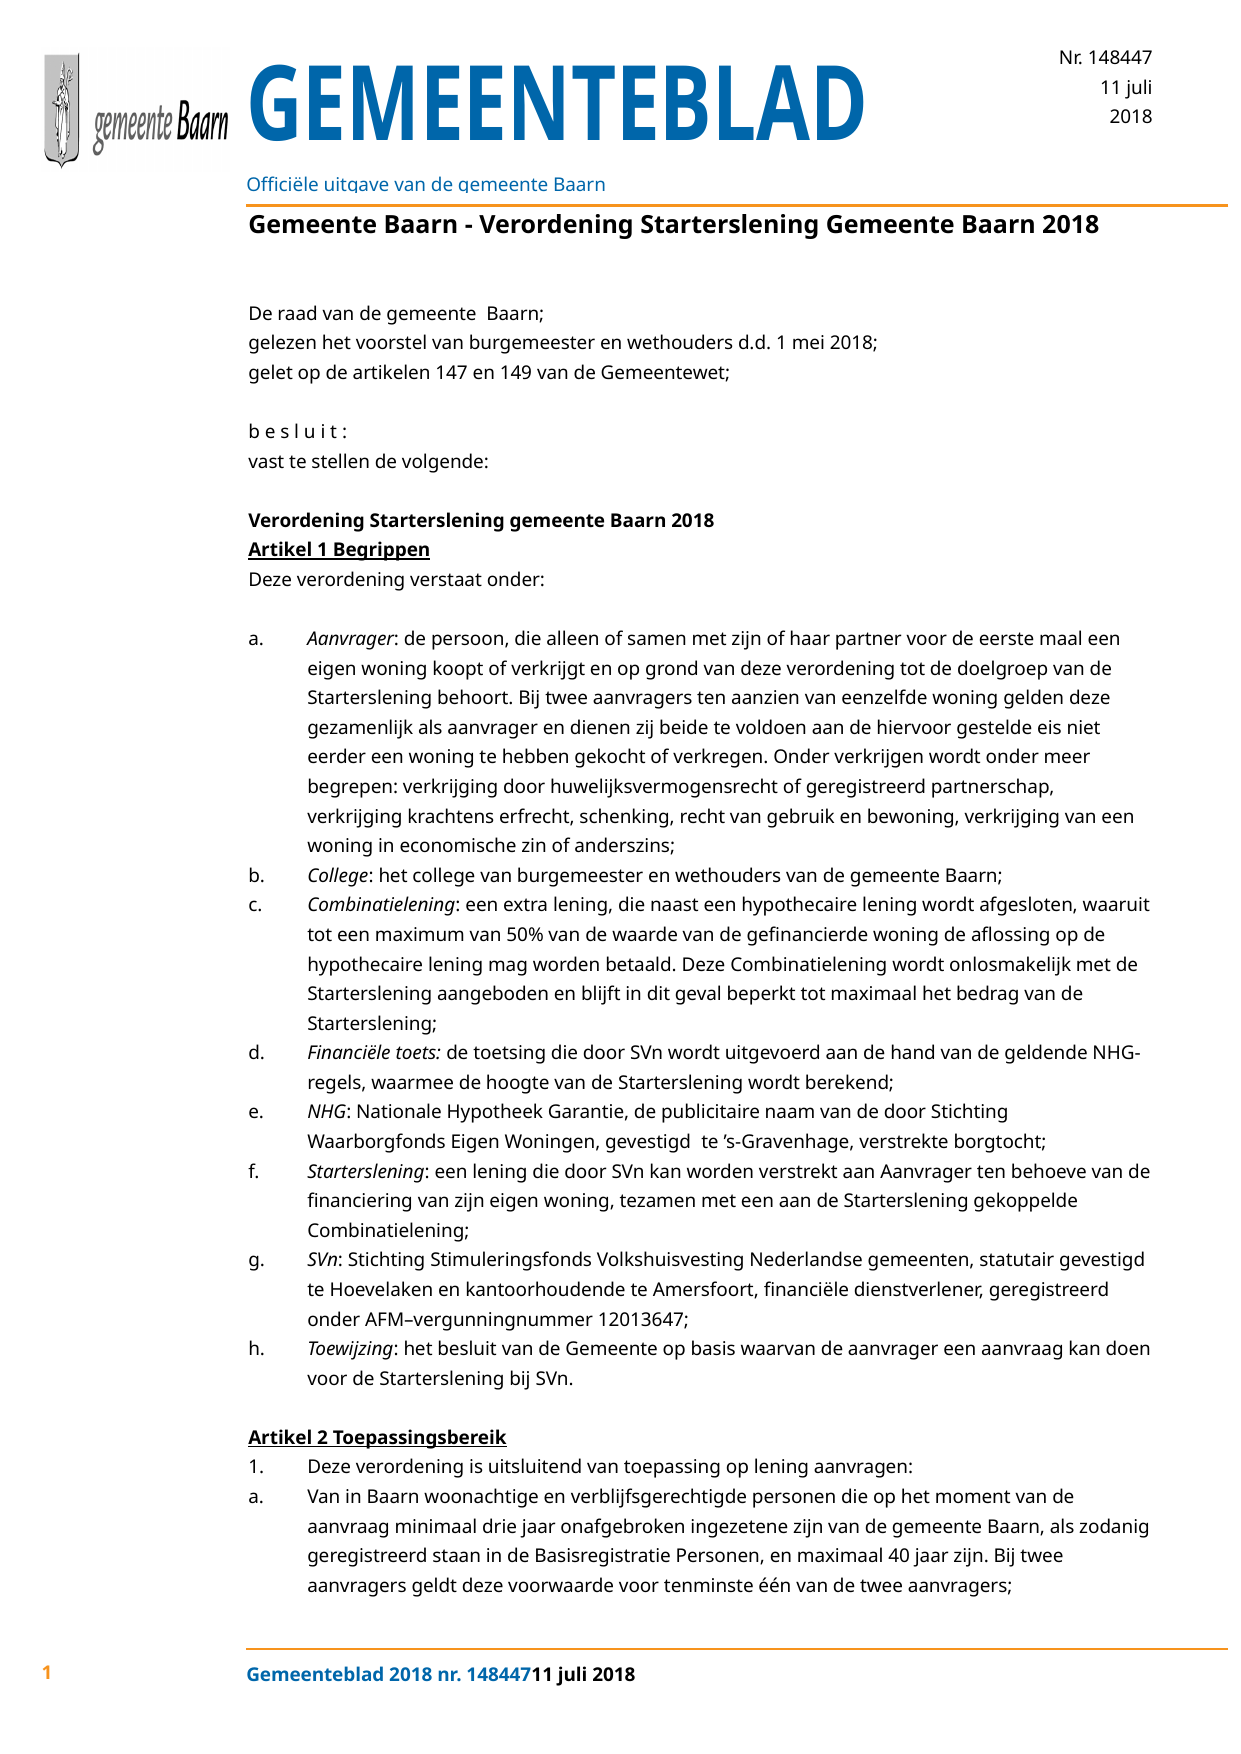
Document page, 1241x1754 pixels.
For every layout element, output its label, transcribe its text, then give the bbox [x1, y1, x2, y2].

text gelet op de artikelen 147 en 149 van de Gemeentewet; [248, 359, 1152, 385]
text vast te stellen de volgende: [248, 448, 1152, 473]
list Toewijzing: het besluit van de Gemeente op basis waarvan de aanvrager een aanvraag kan doen voor de Starterslening bij SVn. [248, 1335, 1152, 1391]
list College: het college van burgemeester en wethouders van de gemeente Baarn; [248, 862, 1152, 888]
list Van in Baarn woonachtige en verblijfsgerechtigde personen die op het moment van de aanvraag minimaal drie jaar onafgebroken ingezetene zijn van de gemeente Baarn, als zodanig geregistreerd staan in de Basisregistratie Personen, en maximaal 40 jaar zijn. Bij twee aanvragers geldt deze voorwaarde voor tenminste één van de twee aanvragers; [248, 1483, 1152, 1598]
list Combinatielening: een extra lening, die naast een hypothecaire lening wordt afgesloten, waaruit tot een maximum van 50% van de waarde van de gefinancierde woning de aflossing op de hypothecaire lening mag worden betaald. Deze Combinatielening wordt onlosmakelijk met de Starterslening aangeboden en blijft in dit geval beperkt tot maximaal het bedrag van de Starterslening; [248, 892, 1152, 1036]
text Deze verordening verstaat onder: [248, 566, 1152, 592]
text gelezen het voorstel van burgemeester en wethouders d.d. 1 mei 2018; [248, 329, 1152, 355]
text Verordening Starterslening gemeente Baarn 2018 [248, 507, 1152, 533]
list Starterslening: een lening die door SVn kan worden verstrekt aan Aanvrager ten behoeve van de financiering van zijn eigen woning, tezamen met een aan de Starterslening gekoppelde Combinatielening; [248, 1158, 1152, 1243]
text b e s l u i t : [248, 418, 1152, 444]
list NHG: Nationale Hypotheek Garantie, de publicitaire naam van de door Stichting Waarborgfonds Eigen Woningen, gevestigd te ’s-Gravenhage, verstrekte borgtocht; [248, 1099, 1152, 1154]
text Artikel 1 Begrippen [248, 537, 1152, 562]
text De raad van de gemeente Baarn; [248, 300, 1152, 326]
picture [41, 47, 231, 172]
list Aanvrager: de persoon, die alleen of samen met zijn of haar partner voor de eerste maal een eigen woning koopt of verkrijgt en op grond van deze verordening tot de doelgroep van de Starterslening behoort. Bij twee aanvragers ten aanzien van eenzelfde woning gelden deze gezamenlijk als aanvrager en dienen zij beide te voldoen aan de hiervoor gestelde eis niet eerder een woning te hebben gekocht of verkregen. Onder verkrijgen wordt onder meer begrepen: verkrijging door huwelijksvermogensrecht of geregistreerd partnerschap, verkrijging krachtens erfrecht, schenking, recht van gebruik en bewoning, verkrijging van een woning in economische zin of anderszins; [248, 625, 1152, 858]
text Gemeente Baarn - Verordening Starterslening Gemeente Baarn 2018 [248, 207, 1152, 241]
text Artikel 2 Toepassingsbereik [248, 1424, 1152, 1450]
list Financiële toets: de toetsing die door SVn wordt uitgevoerd aan de hand van de geldende NHG-regels, waarmee de hoogte van de Starterslening wordt berekend; [248, 1039, 1152, 1095]
list Deze verordening is uitsluitend van toepassing op lening aanvragen: [248, 1454, 1152, 1479]
list SVn: Stichting Stimuleringsfonds Volkshuisvesting Nederlandse gemeenten, statutair gevestigd te Hoevelaken en kantoorhoudende te Amersfoort, financiële dienstverlener, geregistreerd onder AFM–vergunningnummer 12013647; [248, 1247, 1152, 1331]
